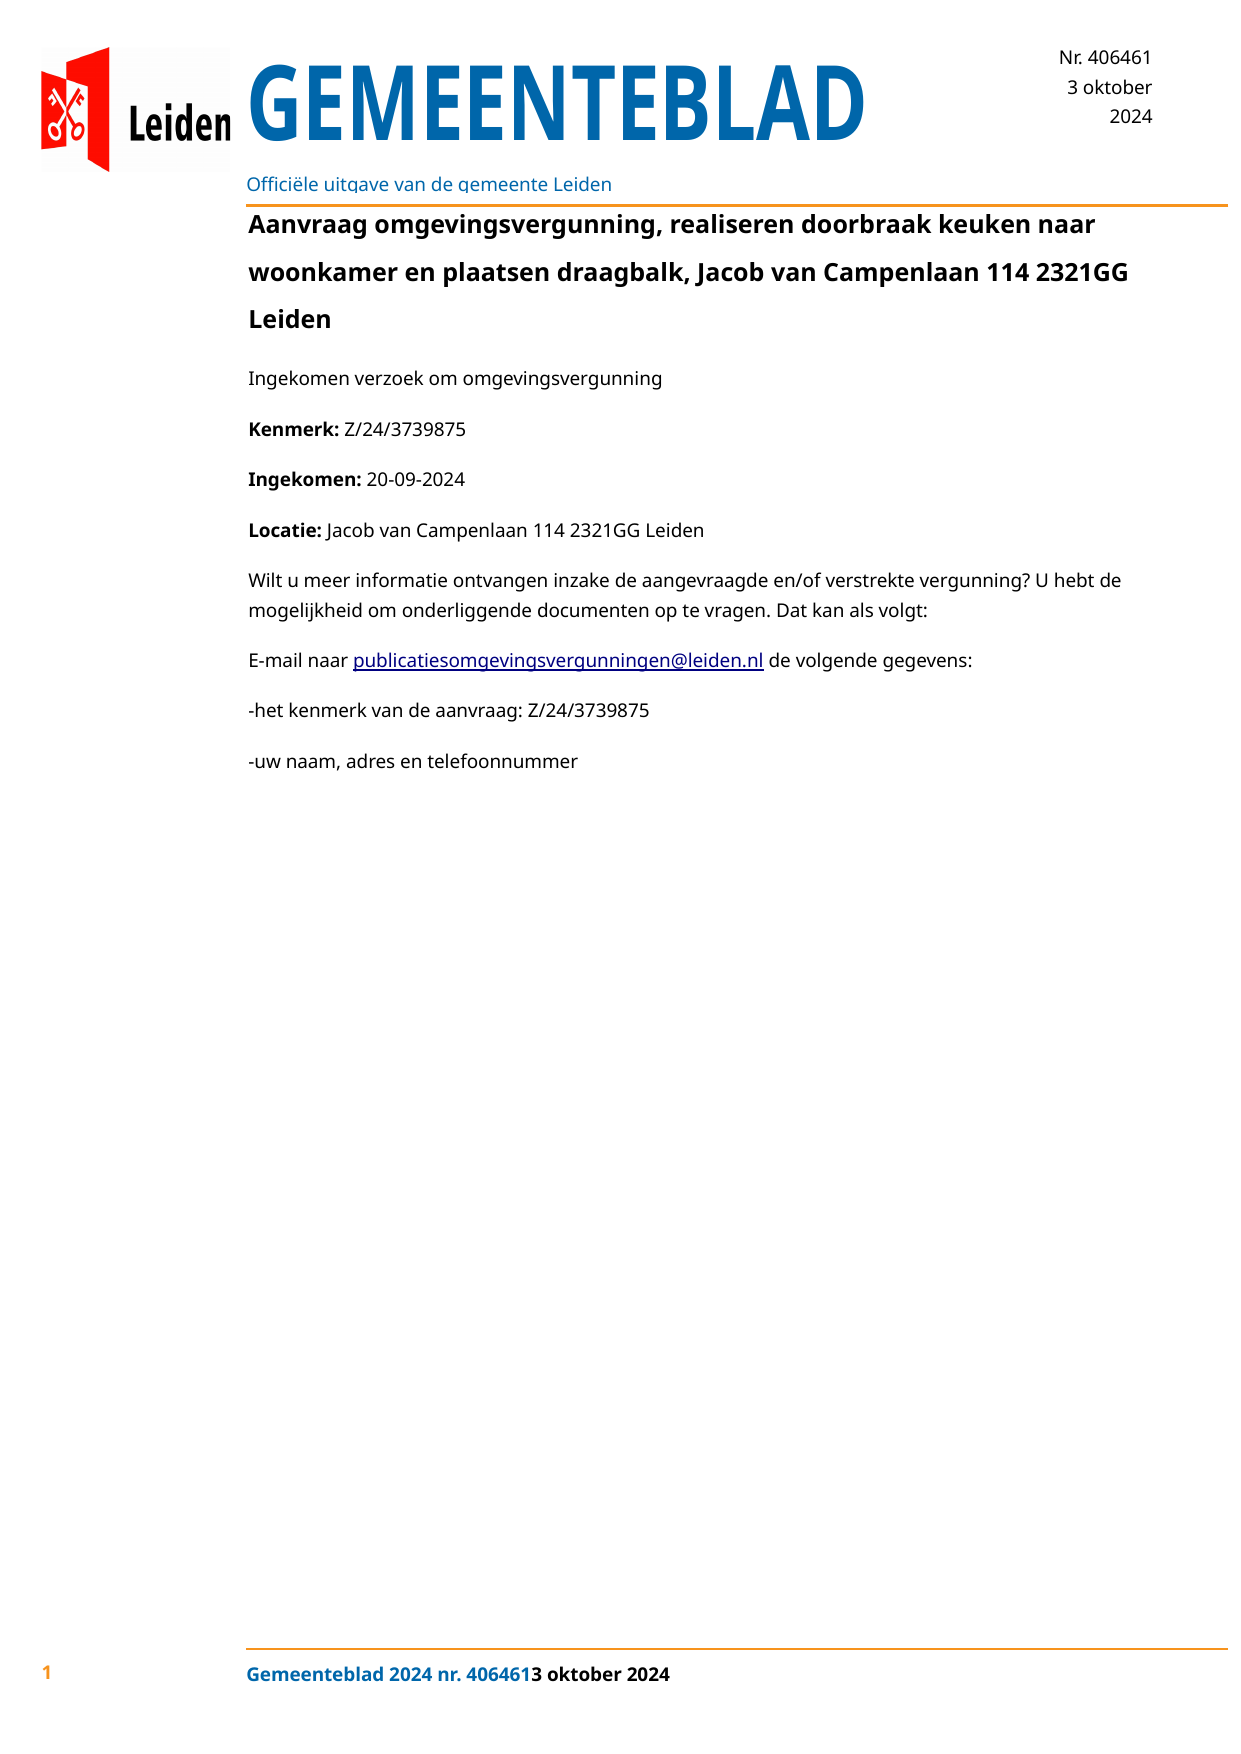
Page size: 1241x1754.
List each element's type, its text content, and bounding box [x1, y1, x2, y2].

text -het kenmerk van de aanvraag: Z/24/3739875 [248, 698, 1152, 723]
text E-mail naar publicatiesomgevingsvergunningen@leiden.nl de volgende gegevens: [248, 647, 1152, 673]
text -uw naam, adres en telefoonnummer [248, 748, 1152, 774]
text Aanvraag omgevingsvergunning, realiseren doorbraak keuken naar woonkamer en plaatsen draagbalk, Jacob van Campenlaan 114 2321GG Leiden [248, 207, 1152, 336]
text Locatie: Jacob van Campenlaan 114 2321GG Leiden [248, 517, 1152, 542]
picture [41, 47, 231, 172]
text Kenmerk: Z/24/3739875 [248, 416, 1152, 442]
text Wilt u meer informatie ontvangen inzake de aangevraagde en/of verstrekte vergunning? U hebt de mogelijkheid om onderliggende documenten op te vragen. Dat kan als volgt: [248, 567, 1152, 622]
text Ingekomen verzoek om omgevingsvergunning [248, 366, 1152, 391]
text Ingekomen: 20-09-2024 [248, 466, 1152, 492]
